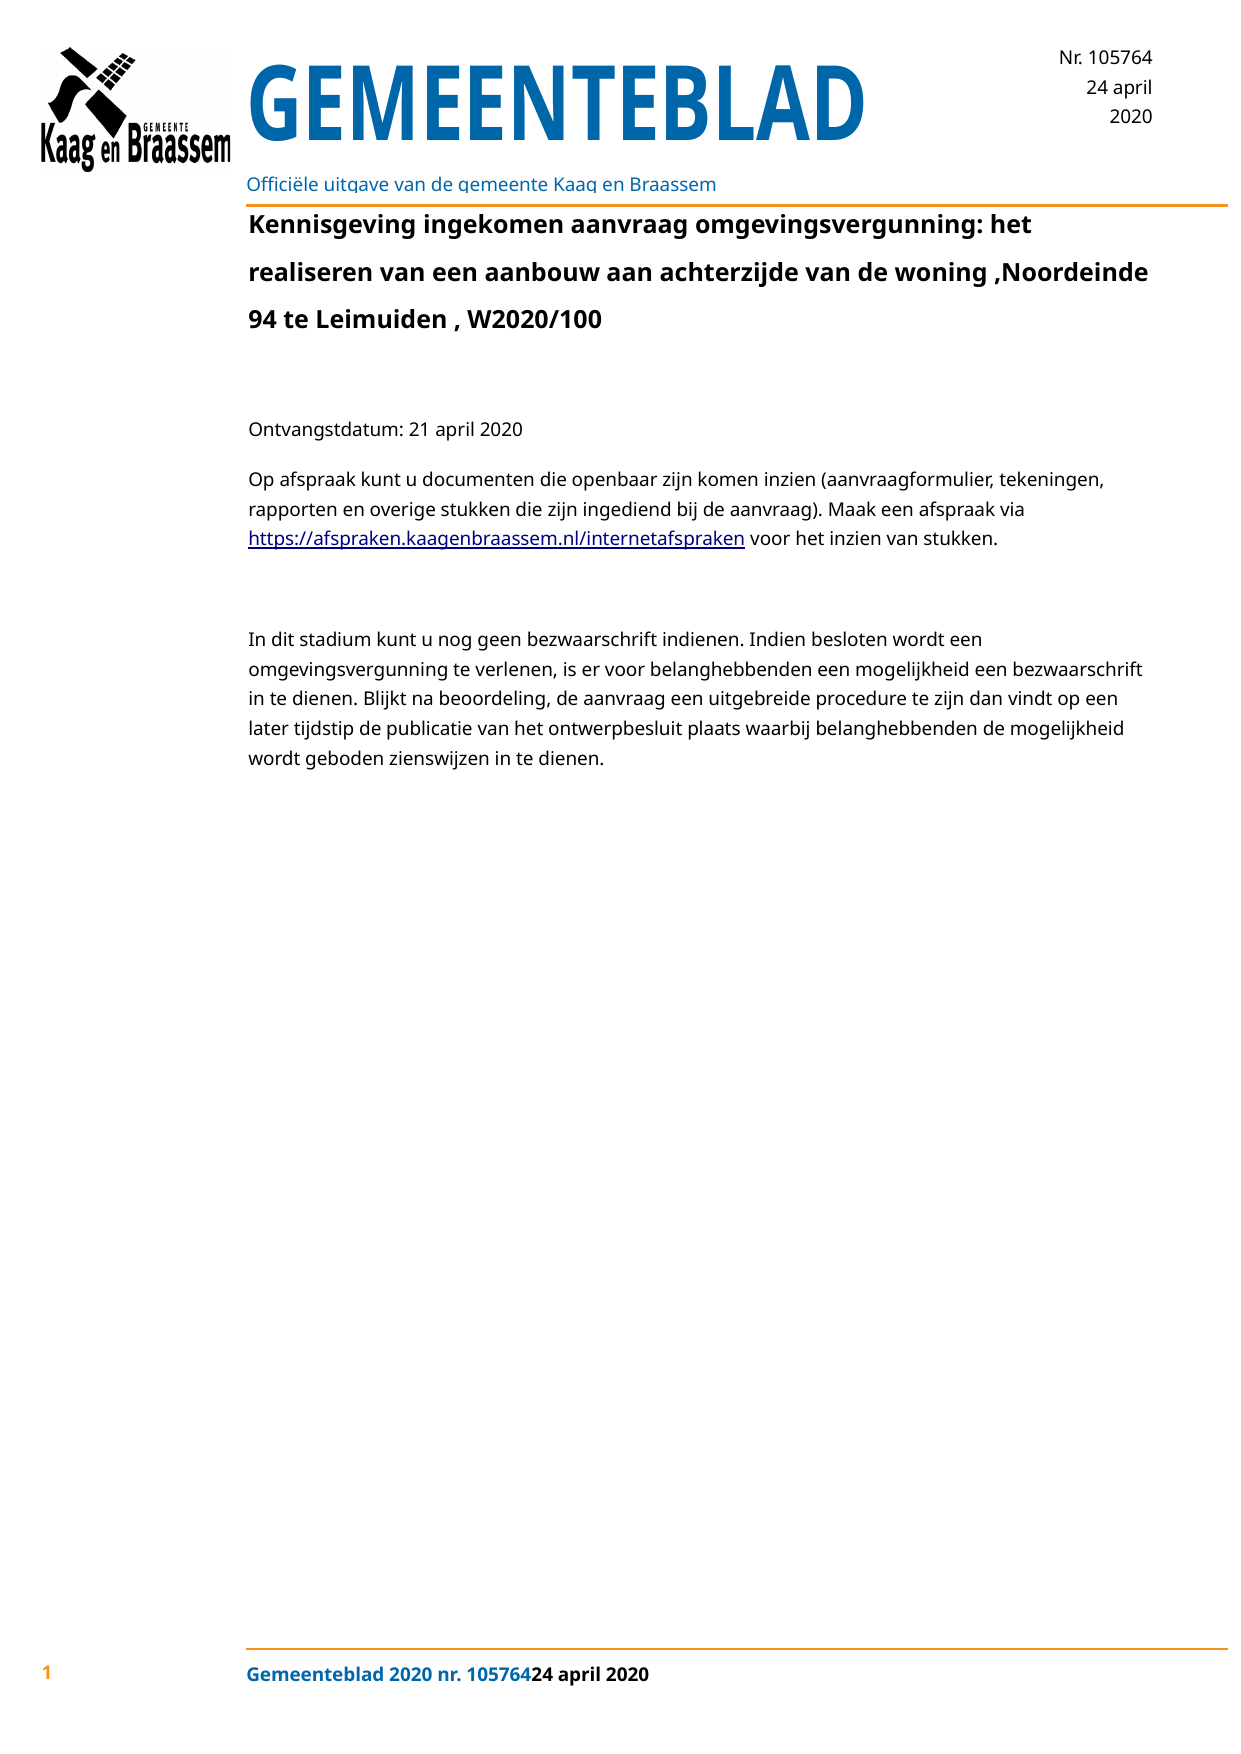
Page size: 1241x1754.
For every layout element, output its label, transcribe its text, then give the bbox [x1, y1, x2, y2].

text Kennisgeving ingekomen aanvraag omgevingsvergunning: het realiseren van een aanbouw aan achterzijde van de woning ,Noordeinde 94 te Leimuiden , W2020/100 [248, 207, 1152, 336]
picture [41, 47, 231, 172]
text Ontvangstdatum: 21 april 2020 [248, 416, 1152, 442]
text Op afspraak kunt u documenten die openbaar zijn komen inzien (aanvraagformulier, tekeningen, rapporten en overige stukken die zijn ingediend bij de aanvraag). Maak een afspraak via https://afspraken.kaagenbraassem.nl/internetafspraken voor het inzien van stukken. [248, 466, 1152, 551]
text In dit stadium kunt u nog geen bezwaarschrift indienen. Indien besloten wordt een omgevingsvergunning te verlenen, is er voor belanghebbenden een mogelijkheid een bezwaarschrift in te dienen. Blijkt na beoordeling, de aanvraag een uitgebreide procedure te zijn dan vindt op een later tijdstip de publicatie van het ontwerpbesluit plaats waarbij belanghebbenden de mogelijkheid wordt geboden zienswijzen in te dienen. [248, 626, 1152, 770]
